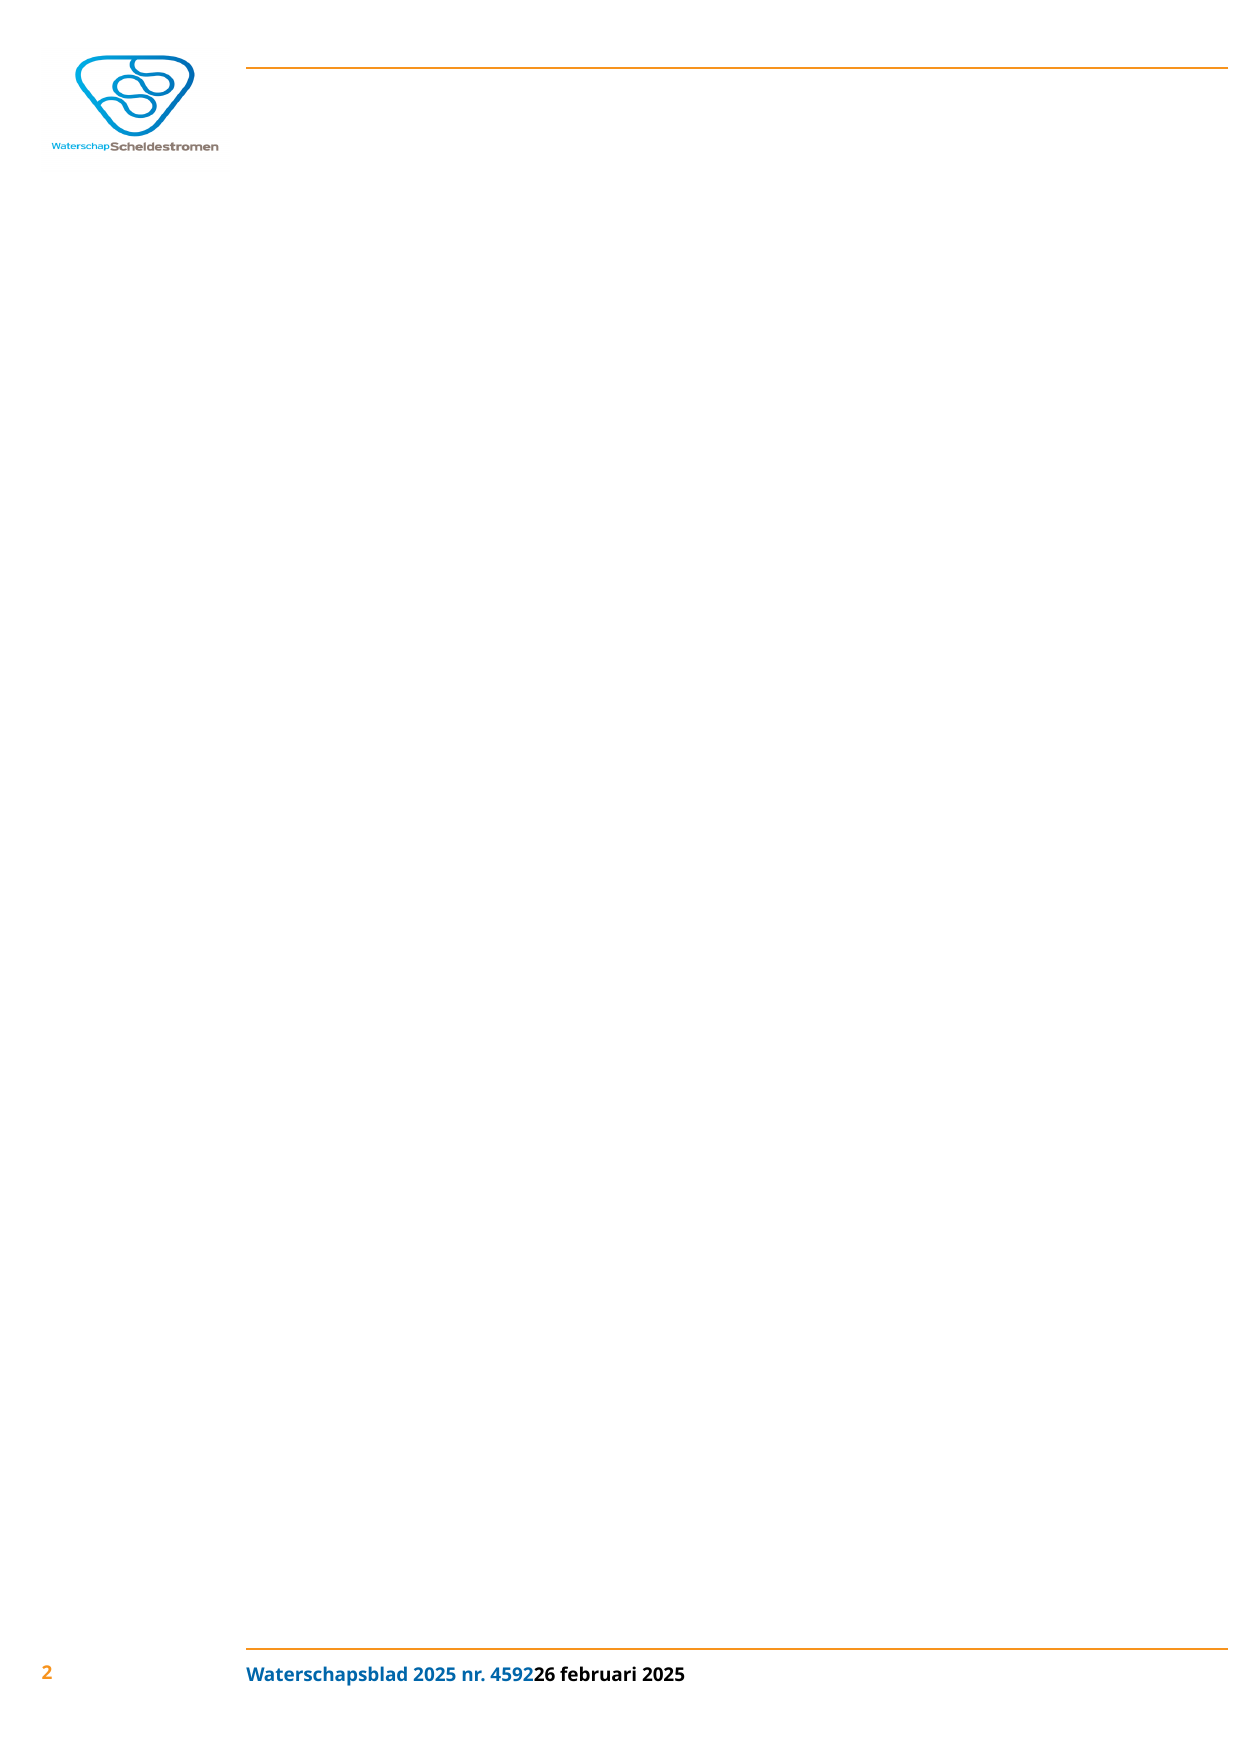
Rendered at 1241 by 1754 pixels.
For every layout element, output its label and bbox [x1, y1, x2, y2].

picture [41, 47, 231, 172]
